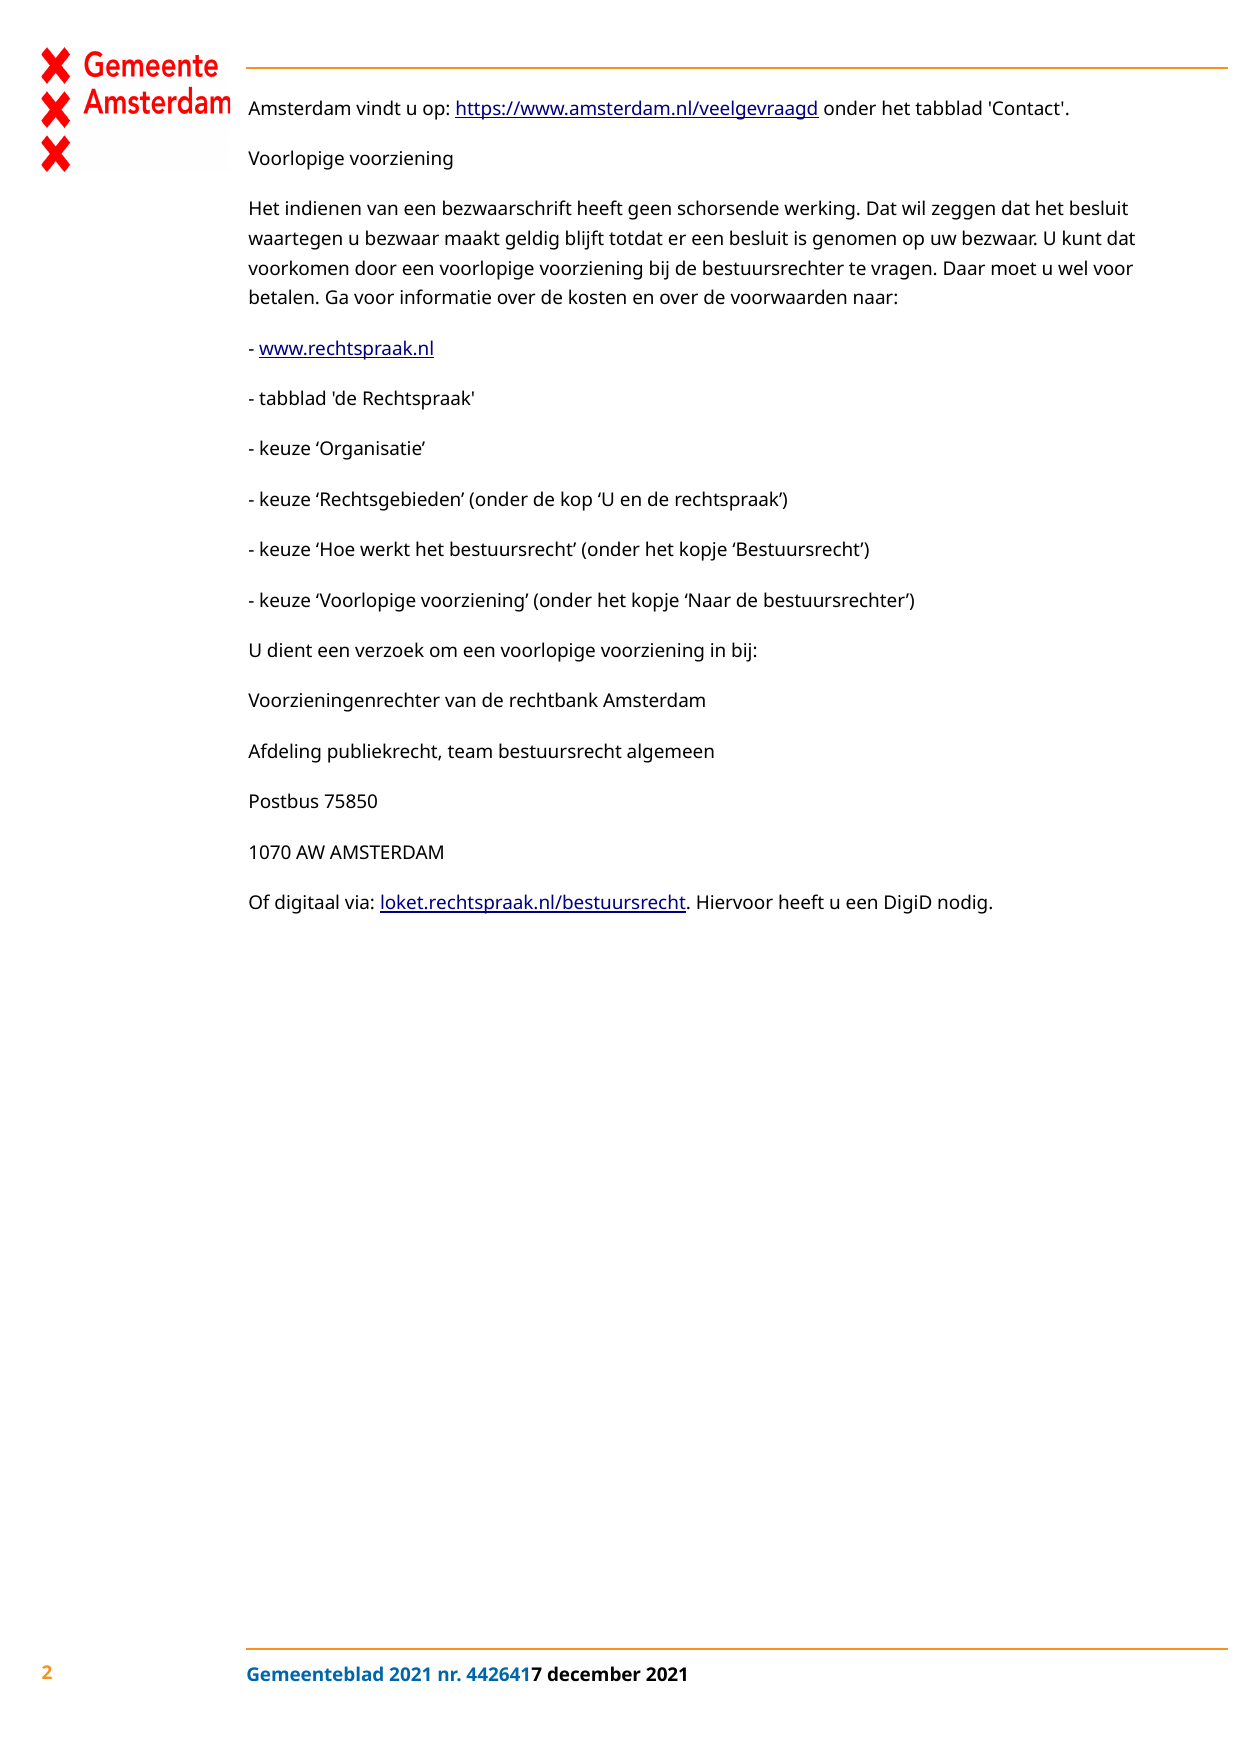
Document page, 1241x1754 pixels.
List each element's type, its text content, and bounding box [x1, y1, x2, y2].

text - keuze ‘Rechtsgebieden’ (onder de kop ‘U en de rechtspraak’) [248, 486, 1152, 512]
text - keuze ‘Voorlopige voorziening’ (onder het kopje ‘Naar de bestuursrechter’) [248, 587, 1152, 613]
text 1070 AW AMSTERDAM [248, 839, 1152, 865]
text U dient een verzoek om een voorlopige voorziening in bij: [248, 637, 1152, 663]
text Postbus 75850 [248, 788, 1152, 814]
text Voorzieningenrechter van de rechtbank Amsterdam [248, 688, 1152, 713]
text Het indienen van een bezwaarschrift heeft geen schorsende werking. Dat wil zeggen dat het besluit waartegen u bezwaar maakt geldig blijft totdat er een besluit is genomen op uw bezwaar. U kunt dat voorkomen door een voorlopige voorziening bij de bestuursrechter te vragen. Daar moet u wel voor betalen. Ga voor informatie over de kosten en over de voorwaarden naar: [248, 196, 1152, 310]
text Voorlopige voorziening [248, 145, 1152, 171]
picture [41, 47, 231, 172]
text - keuze ‘Organisatie’ [248, 436, 1152, 461]
text Of digitaal via: loket.rechtspraak.nl/bestuursrecht. Hiervoor heeft u een DigiD nodig. [248, 889, 1152, 915]
text Afdeling publiekrecht, team bestuursrecht algemeen [248, 738, 1152, 764]
text - www.rechtspraak.nl [248, 335, 1152, 361]
text - tabblad 'de Rechtspraak' [248, 385, 1152, 411]
text - keuze ‘Hoe werkt het bestuursrecht’ (onder het kopje ‘Bestuursrecht’) [248, 536, 1152, 562]
text Amsterdam vindt u op: https://www.amsterdam.nl/veelgevraagd onder het tabblad 'Contact'. [248, 95, 1152, 121]
